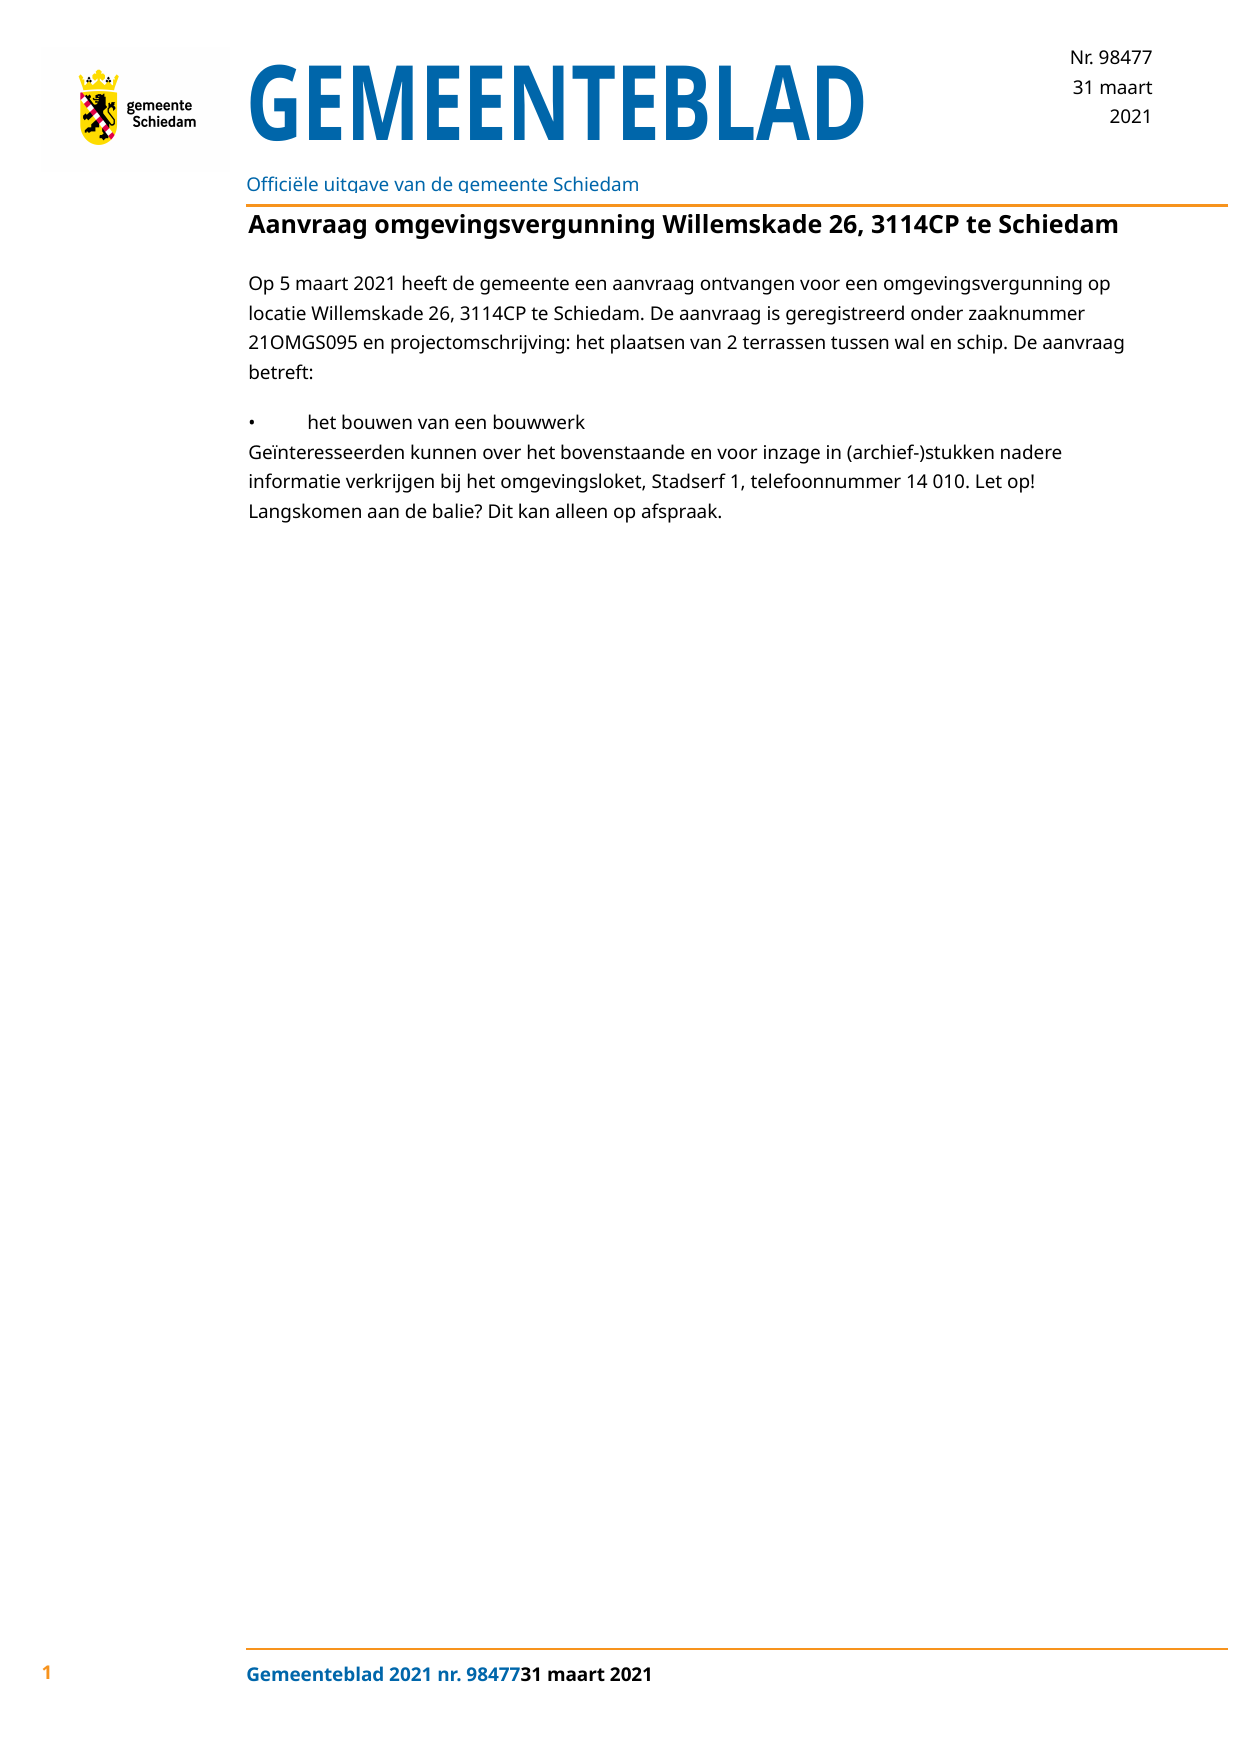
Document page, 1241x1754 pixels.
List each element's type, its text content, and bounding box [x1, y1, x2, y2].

text Aanvraag omgevingsvergunning Willemskade 26, 3114CP te Schiedam [248, 207, 1152, 241]
list het bouwen van een bouwwerk [248, 409, 1152, 435]
text Geïnteresseerden kunnen over het bovenstaande en voor inzage in (archief-)stukken nadere informatie verkrijgen bij het omgevingsloket, Stadserf 1, telefoonnummer 14 010. Let op! Langskomen aan de balie? Dit kan alleen op afspraak. [248, 439, 1152, 524]
text Op 5 maart 2021 heeft de gemeente een aanvraag ontvangen voor een omgevingsvergunning op locatie Willemskade 26, 3114CP te Schiedam. De aanvraag is geregistreerd onder zaaknummer 21OMGS095 en projectomschrijving: het plaatsen van 2 terrassen tussen wal en schip. De aanvraag betreft: [248, 270, 1152, 385]
picture [41, 47, 231, 172]
